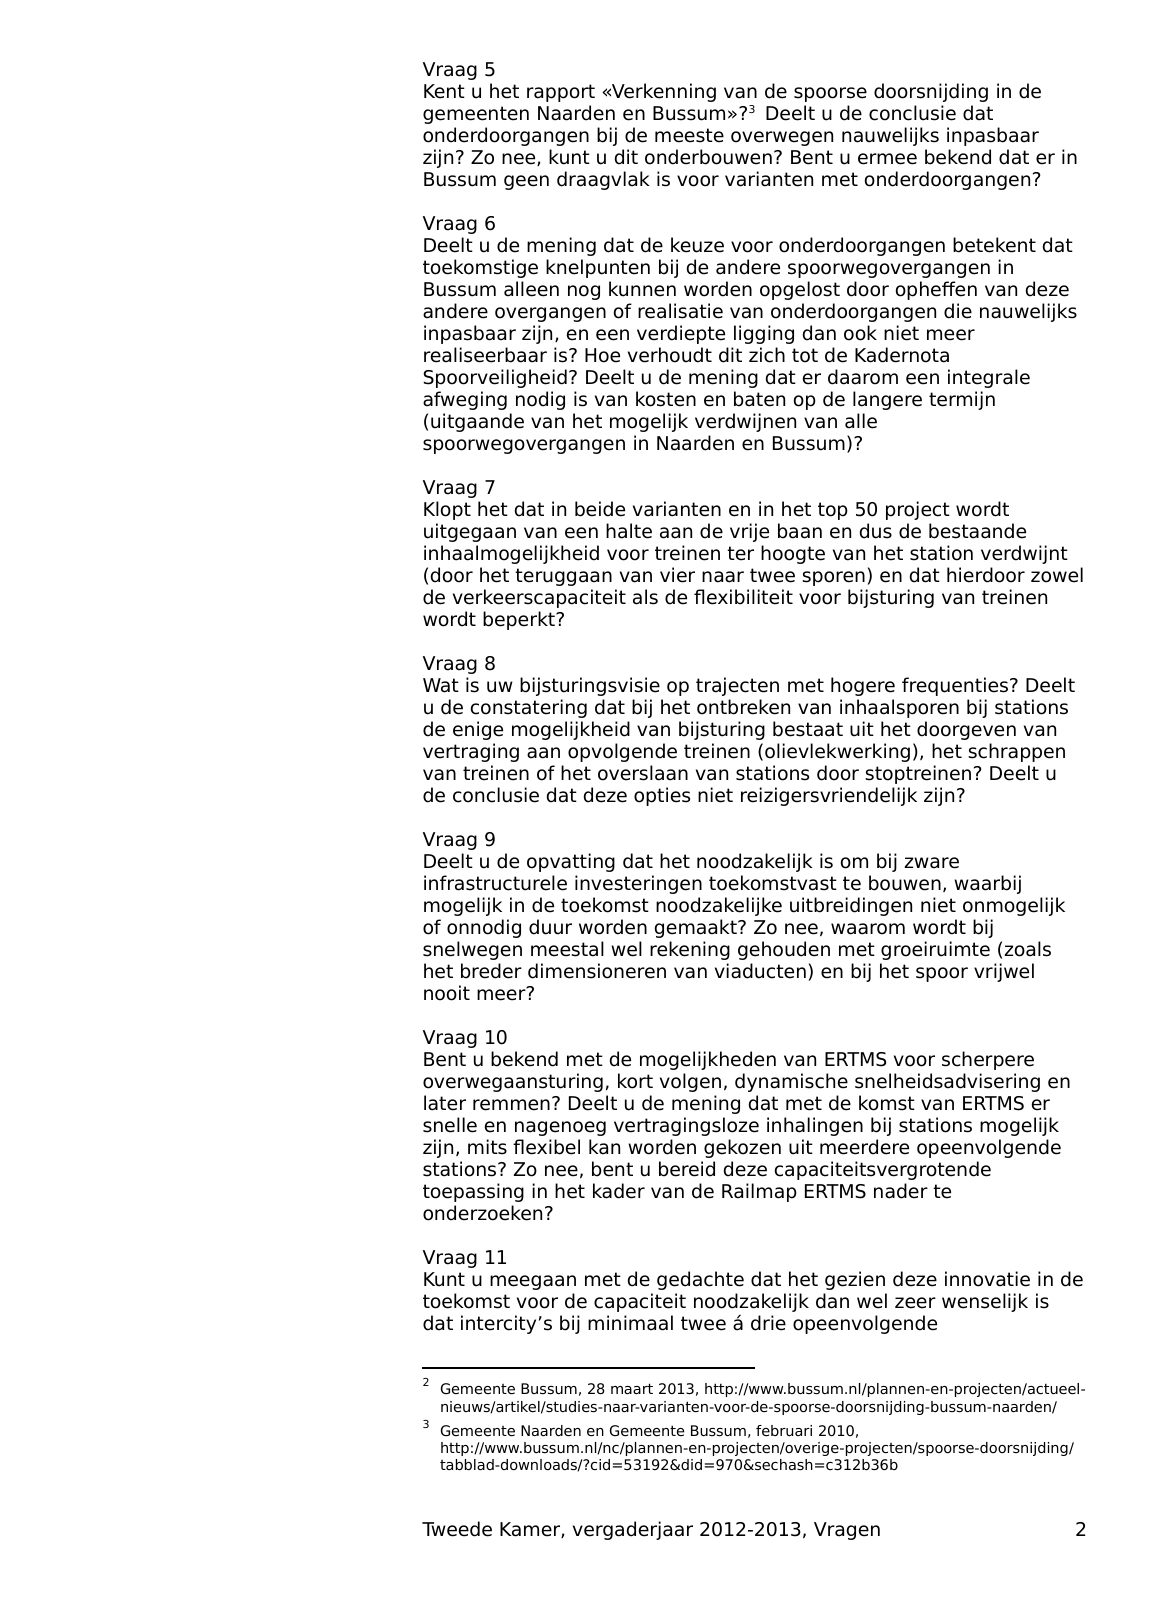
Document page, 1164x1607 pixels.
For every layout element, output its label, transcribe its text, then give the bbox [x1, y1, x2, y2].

text Wat is uw bijsturingsvisie op trajecten met hogere frequenties? Deelt u de constatering dat bij het ontbreken van inhaalsporen bij stations de enige mogelijkheid van bijsturing bestaat uit het doorgeven van vertraging aan opvolgende treinen (olievlekwerking), het schrappen van treinen of het overslaan van stations door stoptreinen? Deelt u de conclusie dat deze opties niet reizigersvriendelijk zijn? [422, 675, 1087, 807]
text Vraag 7 [422, 477, 1087, 499]
text Kunt u meegaan met de gedachte dat het gezien deze innovatie in de toekomst voor de capaciteit noodzakelijk dan wel zeer wenselijk is dat intercity’s bij minimaal twee á drie opeenvolgende [422, 1269, 1087, 1335]
text Vraag 5 [422, 59, 1087, 81]
text Deelt u de mening dat de keuze voor onderdoorgangen betekent dat toekomstige knelpunten bij de andere spoorwegovergangen in Bussum alleen nog kunnen worden opgelost door opheffen van deze andere overgangen of realisatie van onderdoorgangen die nauwelijks inpasbaar zijn, en een verdiepte ligging dan ook niet meer realiseerbaar is? Hoe verhoudt dit zich tot de Kadernota Spoorveiligheid? Deelt u de mening dat er daarom een integrale afweging nodig is van kosten en baten op de langere termijn (uitgaande van het mogelijk verdwijnen van alle spoorwegovergangen in Naarden en Bussum)? [422, 235, 1087, 455]
text Klopt het dat in beide varianten en in het top 50 project wordt uitgegaan van een halte aan de vrije baan en dus de bestaande inhaalmogelijkheid voor treinen ter hoogte van het station verdwijnt (door het teruggaan van vier naar twee sporen) en dat hierdoor zowel de verkeerscapaciteit als de flexibiliteit voor bijsturing van treinen wordt beperkt? [422, 499, 1087, 631]
text Kent u het rapport «Verkenning van de spoorse doorsnijding in de gemeenten Naarden en Bussum»? Deelt u de conclusie dat onderdoorgangen bij de meeste overwegen nauwelijks inpasbaar zijn? Zo nee, kunt u dit onderbouwen? Bent u ermee bekend dat er in Bussum geen draagvlak is voor varianten met onderdoorgangen? [422, 81, 1087, 191]
text Bent u bekend met de mogelijkheden van ERTMS voor scherpere overwegaansturing, kort volgen, dynamische snelheidsadvisering en later remmen? Deelt u de mening dat met de komst van ERTMS er snelle en nagenoeg vertragingsloze inhalingen bij stations mogelijk zijn, mits flexibel kan worden gekozen uit meerdere opeenvolgende stations? Zo nee, bent u bereid deze capaciteitsvergrotende toepassing in het kader van de Railmap ERTMS nader te onderzoeken? [422, 1049, 1087, 1225]
text Vraag 8 [422, 653, 1087, 675]
text Gemeente Bussum, 28 maart 2013, http://www.bussum.nl/plannen-en-projecten/actueel-nieuws/artikel/studies-naar-varianten-voor-de-spoorse-doorsnijding-bussum-naarden/ [422, 1377, 1087, 1416]
text Deelt u de opvatting dat het noodzakelijk is om bij zware infrastructurele investeringen toekomstvast te bouwen, waarbij mogelijk in de toekomst noodzakelijke uitbreidingen niet onmogelijk of onnodig duur worden gemaakt? Zo nee, waarom wordt bij snelwegen meestal wel rekening gehouden met groeiruimte (zoals het breder dimensioneren van viaducten) en bij het spoor vrijwel nooit meer? [422, 851, 1087, 1005]
text Gemeente Naarden en Gemeente Bussum, februari 2010, http://www.bussum.nl/nc/plannen-en-projecten/overige-projecten/spoorse-doorsnijding/tabblad-downloads/?cid=53192&did=970&sechash=c312b36b [422, 1418, 1087, 1474]
text Vraag 10 [422, 1027, 1087, 1049]
text Vraag 6 [422, 213, 1087, 235]
text Vraag 11 [422, 1247, 1087, 1269]
text Vraag 9 [422, 829, 1087, 851]
